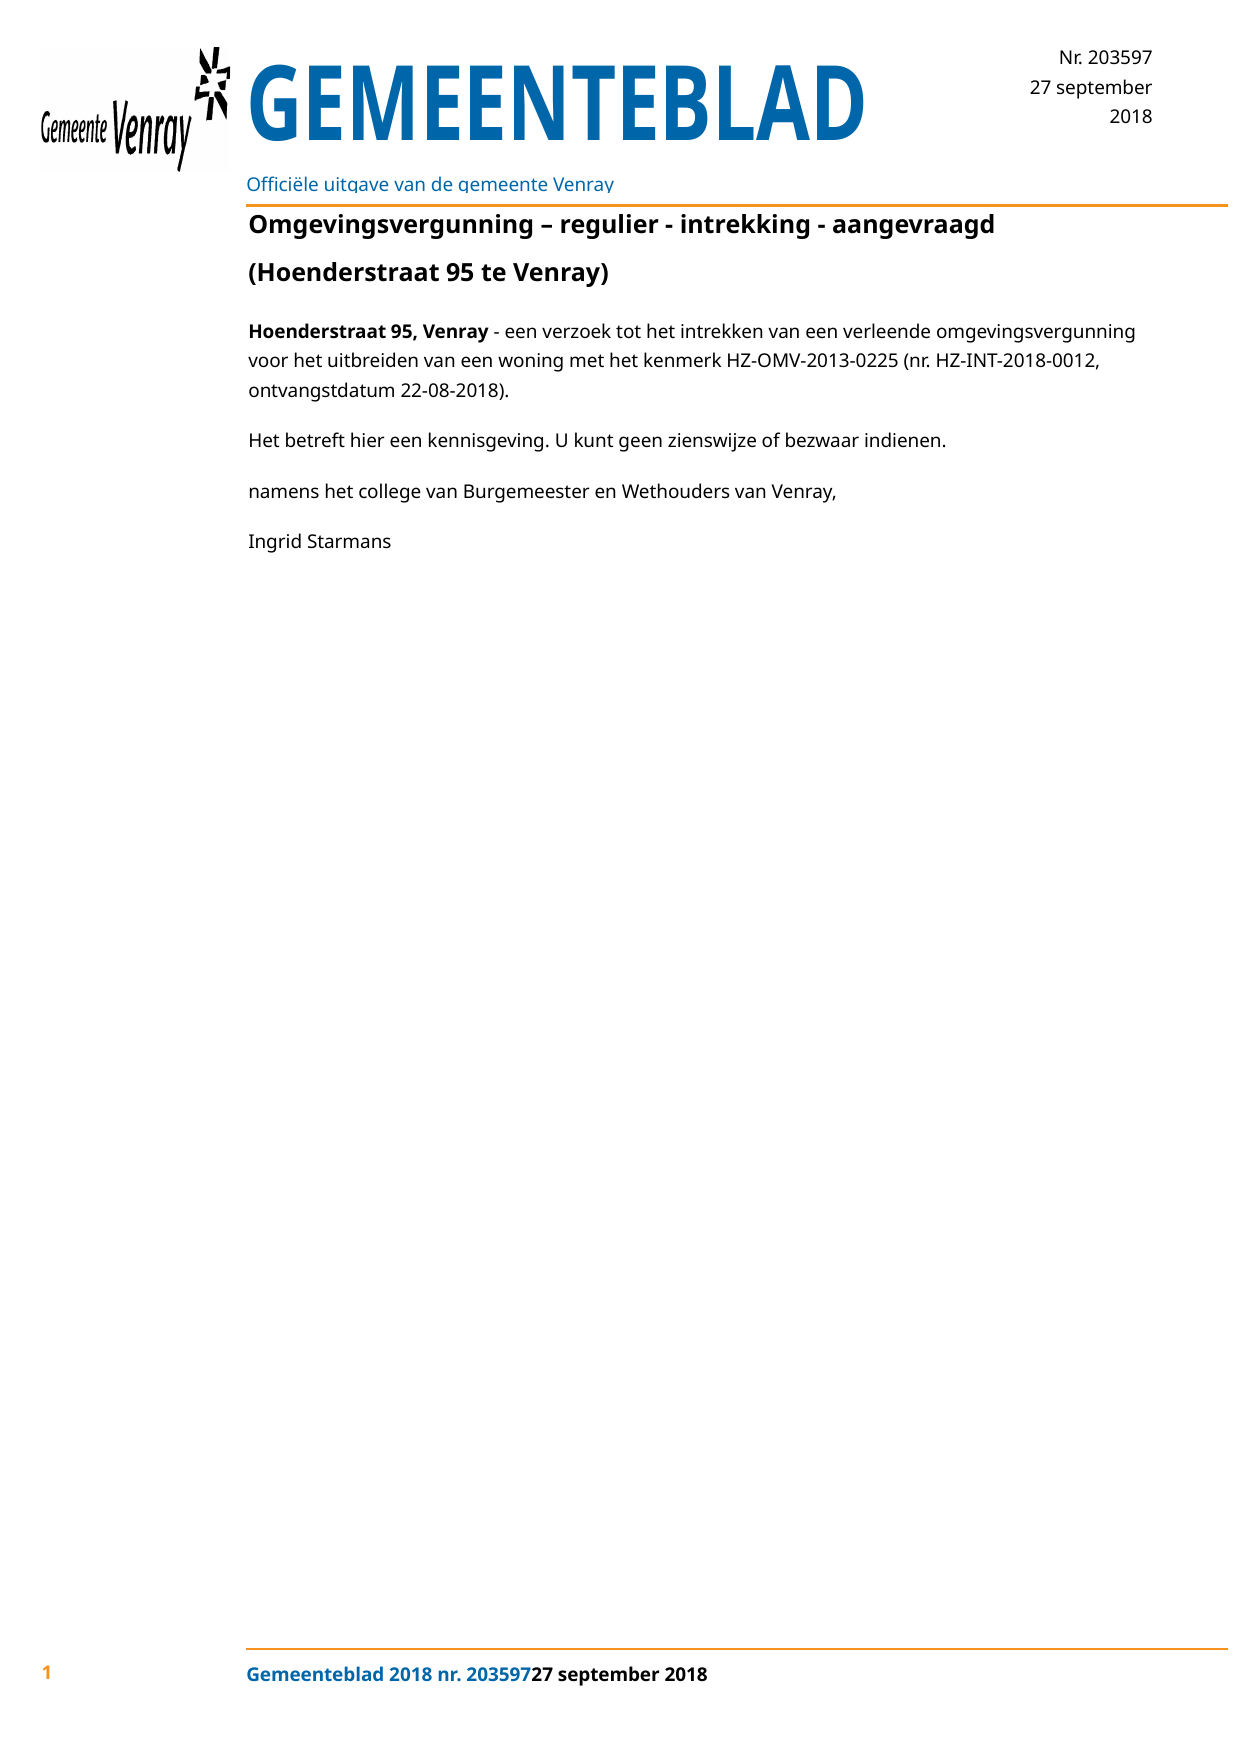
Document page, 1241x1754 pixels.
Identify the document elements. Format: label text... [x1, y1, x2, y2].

text namens het college van Burgemeester en Wethouders van Venray, [248, 478, 1152, 504]
text Hoenderstraat 95, Venray - een verzoek tot het intrekken van een verleende omgevingsvergunning voor het uitbreiden van een woning met het kenmerk HZ-OMV-2013-0225 (nr. HZ-INT-2018-0012, ontvangstdatum 22-08-2018). [248, 318, 1152, 403]
text Het betreft hier een kennisgeving. U kunt geen zienswijze of bezwaar indienen. [248, 427, 1152, 453]
picture [41, 47, 231, 172]
text Ingrid Starmans [248, 528, 1152, 554]
text Omgevingsvergunning – regulier - intrekking - aangevraagd (Hoenderstraat 95 te Venray) [248, 207, 1152, 288]
